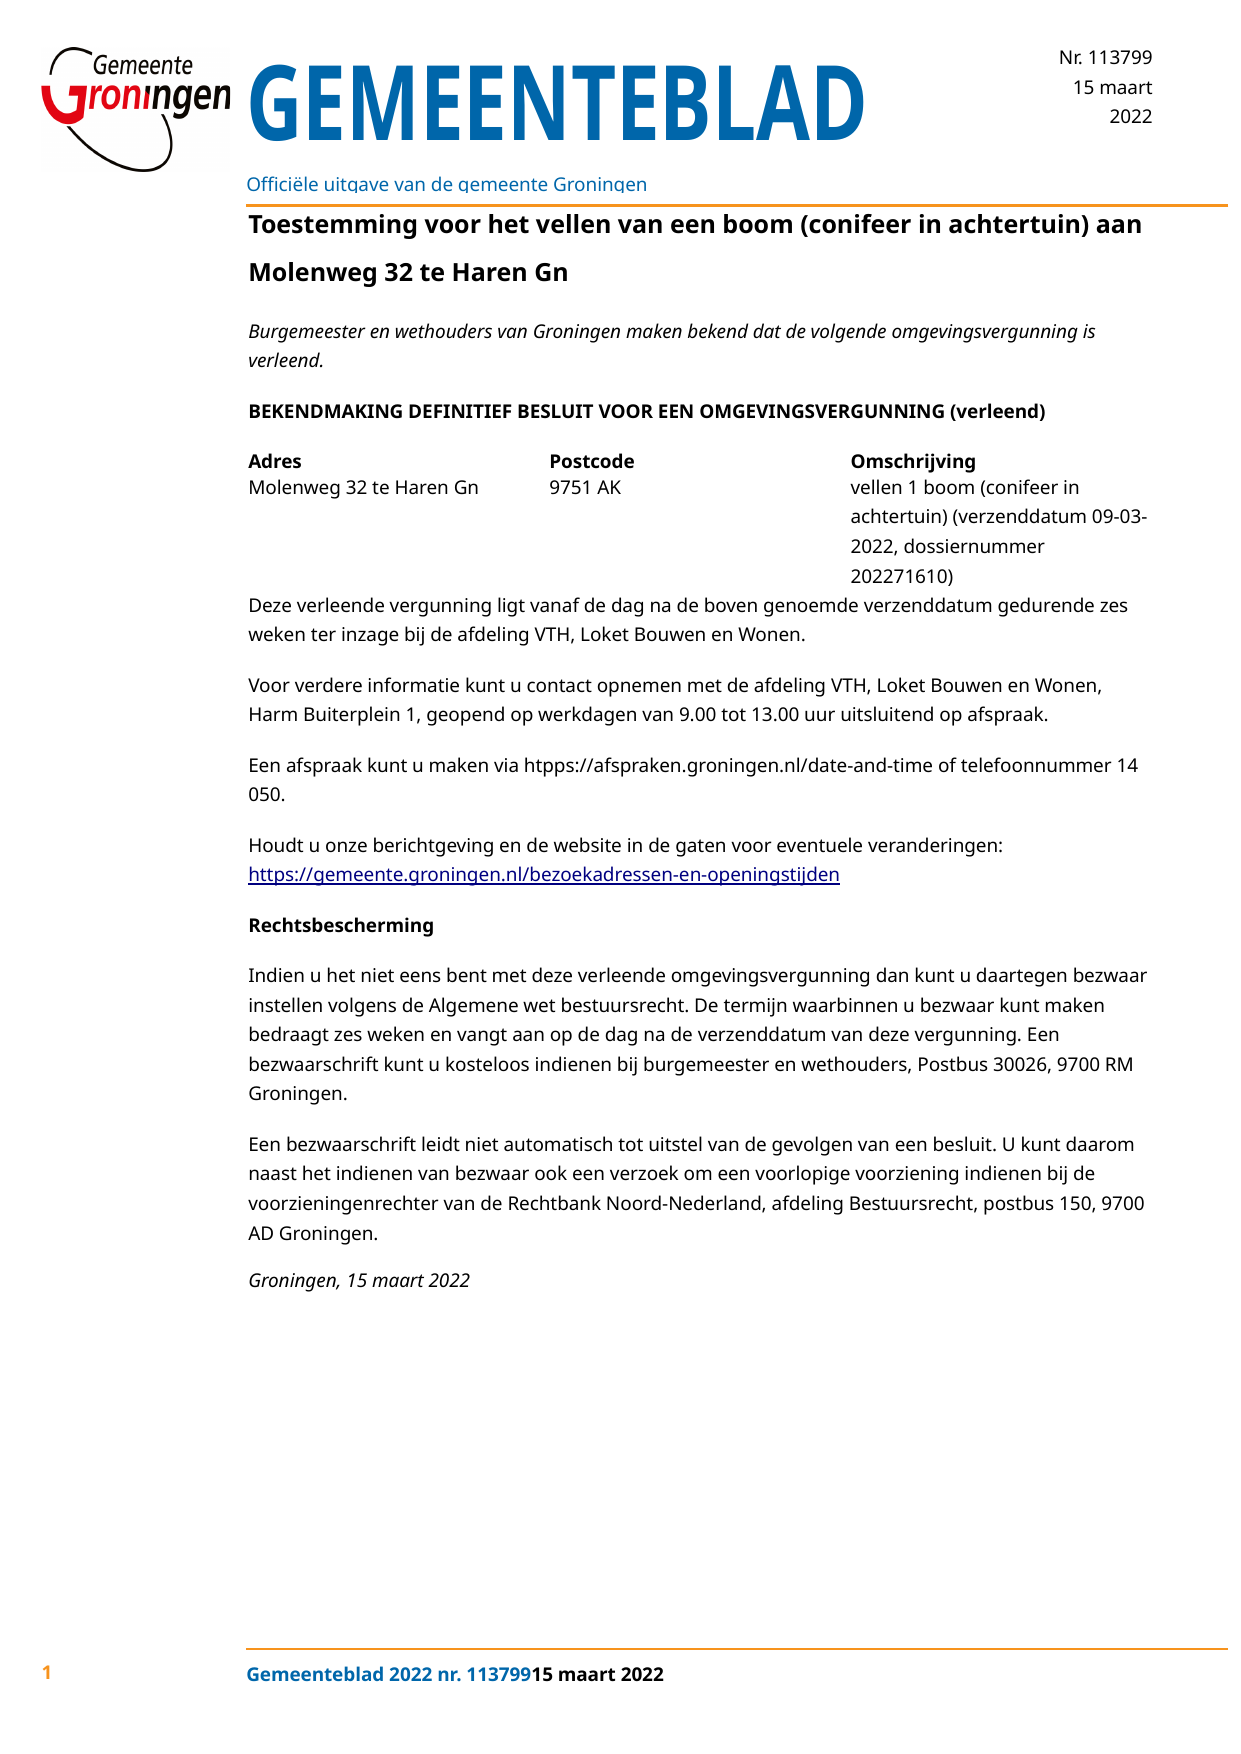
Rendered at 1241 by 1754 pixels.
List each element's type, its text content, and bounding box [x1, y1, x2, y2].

text Een bezwaarschrift leidt niet automatisch tot uitstel van de gevolgen van een besluit. U kunt daarom naast het indienen van bezwaar ook een verzoek om een voorlopige voorziening indienen bij de voorzieningenrechter van de Rechtbank Noord-Nederland, afdeling Bestuursrecht, postbus 150, 9700 AD Groningen. [248, 1131, 1152, 1246]
table_header Omschrijving [850, 449, 1152, 474]
table_cell Molenweg 32 te Haren Gn [248, 474, 549, 589]
text Indien u het niet eens bent met deze verleende omgevingsvergunning dan kunt u daartegen bezwaar instellen volgens de Algemene wet bestuursrecht. De termijn waarbinnen u bezwaar kunt maken bedraagt zes weken en vangt aan op de dag na de verzenddatum van deze vergunning. Een bezwaarschrift kunt u kosteloos indienen bij burgemeester en wethouders, Postbus 30026, 9700 RM Groningen. [248, 962, 1152, 1106]
text Toestemming voor het vellen van een boom (conifeer in achtertuin) aan Molenweg 32 te Haren Gn [248, 207, 1152, 288]
text Houdt u onze berichtgeving en de website in de gaten voor eventuele veranderingen: https://gemeente.groningen.nl/bezoekadressen-en-openingstijden [248, 832, 1152, 887]
text Burgemeester en wethouders van Groningen maken bekend dat de volgende omgevingsvergunning is verleend. [248, 318, 1152, 373]
text Rechtsbescherming [248, 912, 1152, 938]
text Groningen, 15 maart 2022 [248, 1268, 1152, 1293]
table_header Adres [248, 449, 549, 474]
text Deze verleende vergunning ligt vanaf de dag na de boven genoemde verzenddatum gedurende zes weken ter inzage bij de afdeling VTH, Loket Bouwen en Wonen. [248, 592, 1152, 647]
table_cell 9751 AK [549, 474, 850, 589]
table_cell vellen 1 boom (conifeer in achtertuin) (verzenddatum 09-03-2022, dossiernummer 202271610) [850, 474, 1152, 589]
picture [41, 47, 231, 172]
text Een afspraak kunt u maken via htpps://afspraken.groningen.nl/date-and-time of telefoonnummer 14 050. [248, 752, 1152, 807]
text Voor verdere informatie kunt u contact opnemen met de afdeling VTH, Loket Bouwen en Wonen, Harm Buiterplein 1, geopend op werkdagen van 9.00 tot 13.00 uur uitsluitend op afspraak. [248, 672, 1152, 727]
table_header Postcode [549, 449, 850, 474]
text BEKENDMAKING DEFINITIEF BESLUIT VOOR EEN OMGEVINGSVERGUNNING (verleend) [248, 398, 1152, 424]
